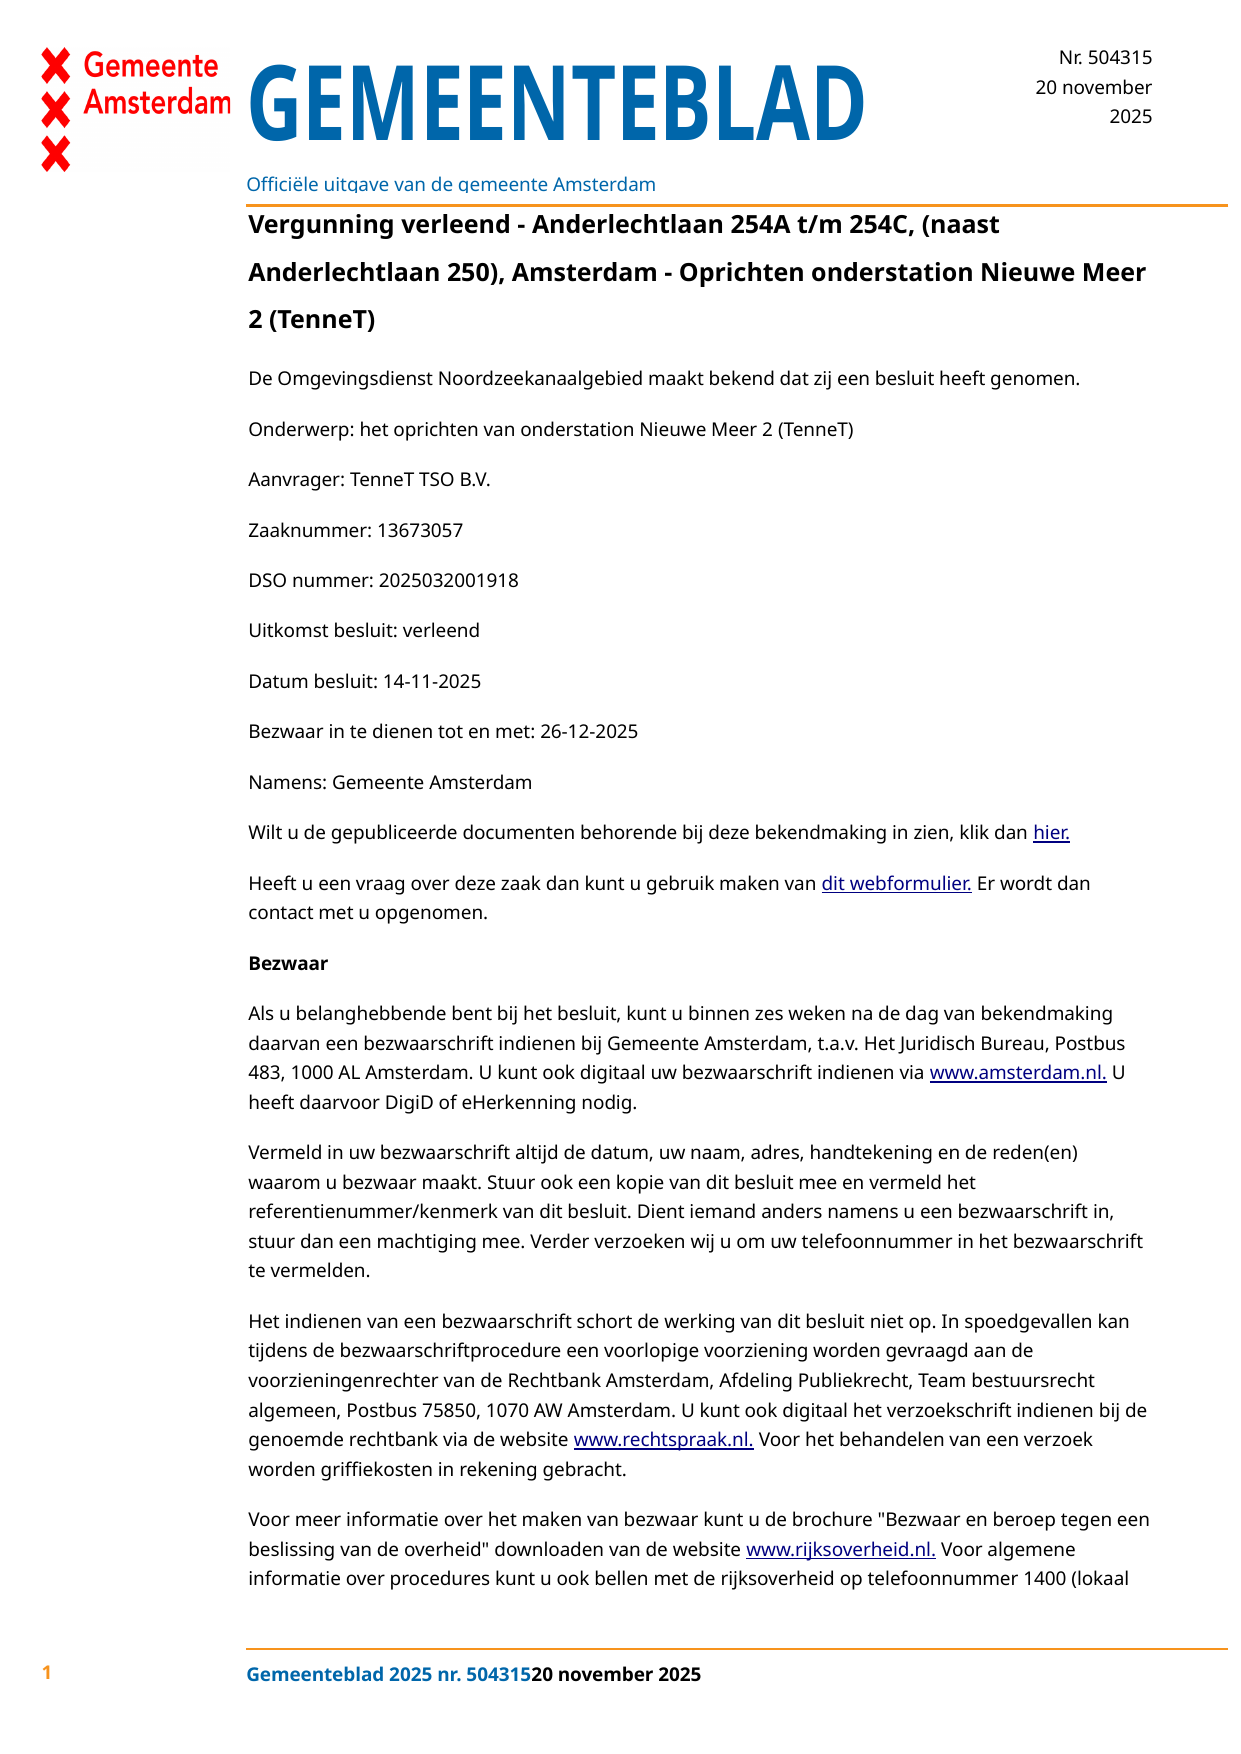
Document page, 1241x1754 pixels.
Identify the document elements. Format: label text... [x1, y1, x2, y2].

text Aanvrager: TenneT TSO B.V. [248, 466, 1152, 492]
picture [41, 47, 231, 172]
text Zaaknummer: 13673057 [248, 517, 1152, 542]
text Vermeld in uw bezwaarschrift altijd de datum, uw naam, adres, handtekening en de reden(en) waarom u bezwaar maakt. Stuur ook een kopie van dit besluit mee en vermeld het referentienummer/kenmerk van dit besluit. Dient iemand anders namens u een bezwaarschrift in, stuur dan een machtiging mee. Verder verzoeken wij u om uw telefoonnummer in het bezwaarschrift te vermelden. [248, 1139, 1152, 1283]
text De Omgevingsdienst Noordzeekanaalgebied maakt bekend dat zij een besluit heeft genomen. [248, 366, 1152, 391]
text Datum besluit: 14-11-2025 [248, 668, 1152, 694]
text Vergunning verleend - Anderlechtlaan 254A t/m 254C, (naast Anderlechtlaan 250), Amsterdam - Oprichten onderstation Nieuwe Meer 2 (TenneT) [248, 207, 1152, 336]
text Onderwerp: het oprichten van onderstation Nieuwe Meer 2 (TenneT) [248, 416, 1152, 442]
text Uitkomst besluit: verleend [248, 618, 1152, 643]
text Het indienen van een bezwaarschrift schort de werking van dit besluit niet op. In spoedgevallen kan tijdens de bezwaarschriftprocedure een voorlopige voorziening worden gevraagd aan de voorzieningenrechter van de Rechtbank Amsterdam, Afdeling Publiekrecht, Team bestuursrecht algemeen, Postbus 75850, 1070 AW Amsterdam. U kunt ook digitaal het verzoekschrift indienen bij de genoemde rechtbank via de website www.rechtspraak.nl. Voor het behandelen van een verzoek worden griffiekosten in rekening gebracht. [248, 1308, 1152, 1482]
text Wilt u de gepubliceerde documenten behorende bij deze bekendmaking in zien, klik dan hier. [248, 819, 1152, 845]
text Heeft u een vraag over deze zaak dan kunt u gebruik maken van dit webformulier. Er wordt dan contact met u opgenomen. [248, 870, 1152, 925]
text Bezwaar in te dienen tot en met: 26-12-2025 [248, 718, 1152, 744]
text Als u belanghebbende bent bij het besluit, kunt u binnen zes weken na de dag van bekendmaking daarvan een bezwaarschrift indienen bij Gemeente Amsterdam, t.a.v. Het Juridisch Bureau, Postbus 483, 1000 AL Amsterdam. U kunt ook digitaal uw bezwaarschrift indienen via www.amsterdam.nl. U heeft daarvoor DigiD of eHerkenning nodig. [248, 1000, 1152, 1114]
text DSO nummer: 2025032001918 [248, 567, 1152, 593]
text Bezwaar [248, 950, 1152, 975]
text Namens: Gemeente Amsterdam [248, 769, 1152, 794]
text Voor meer informatie over het maken van bezwaar kunt u de brochure "Bezwaar en beroep tegen een beslissing van de overheid" downloaden van de website www.rijksoverheid.nl. Voor algemene informatie over procedures kunt u ook bellen met de rijksoverheid op telefoonnummer 1400 (lokaal [248, 1506, 1152, 1591]
